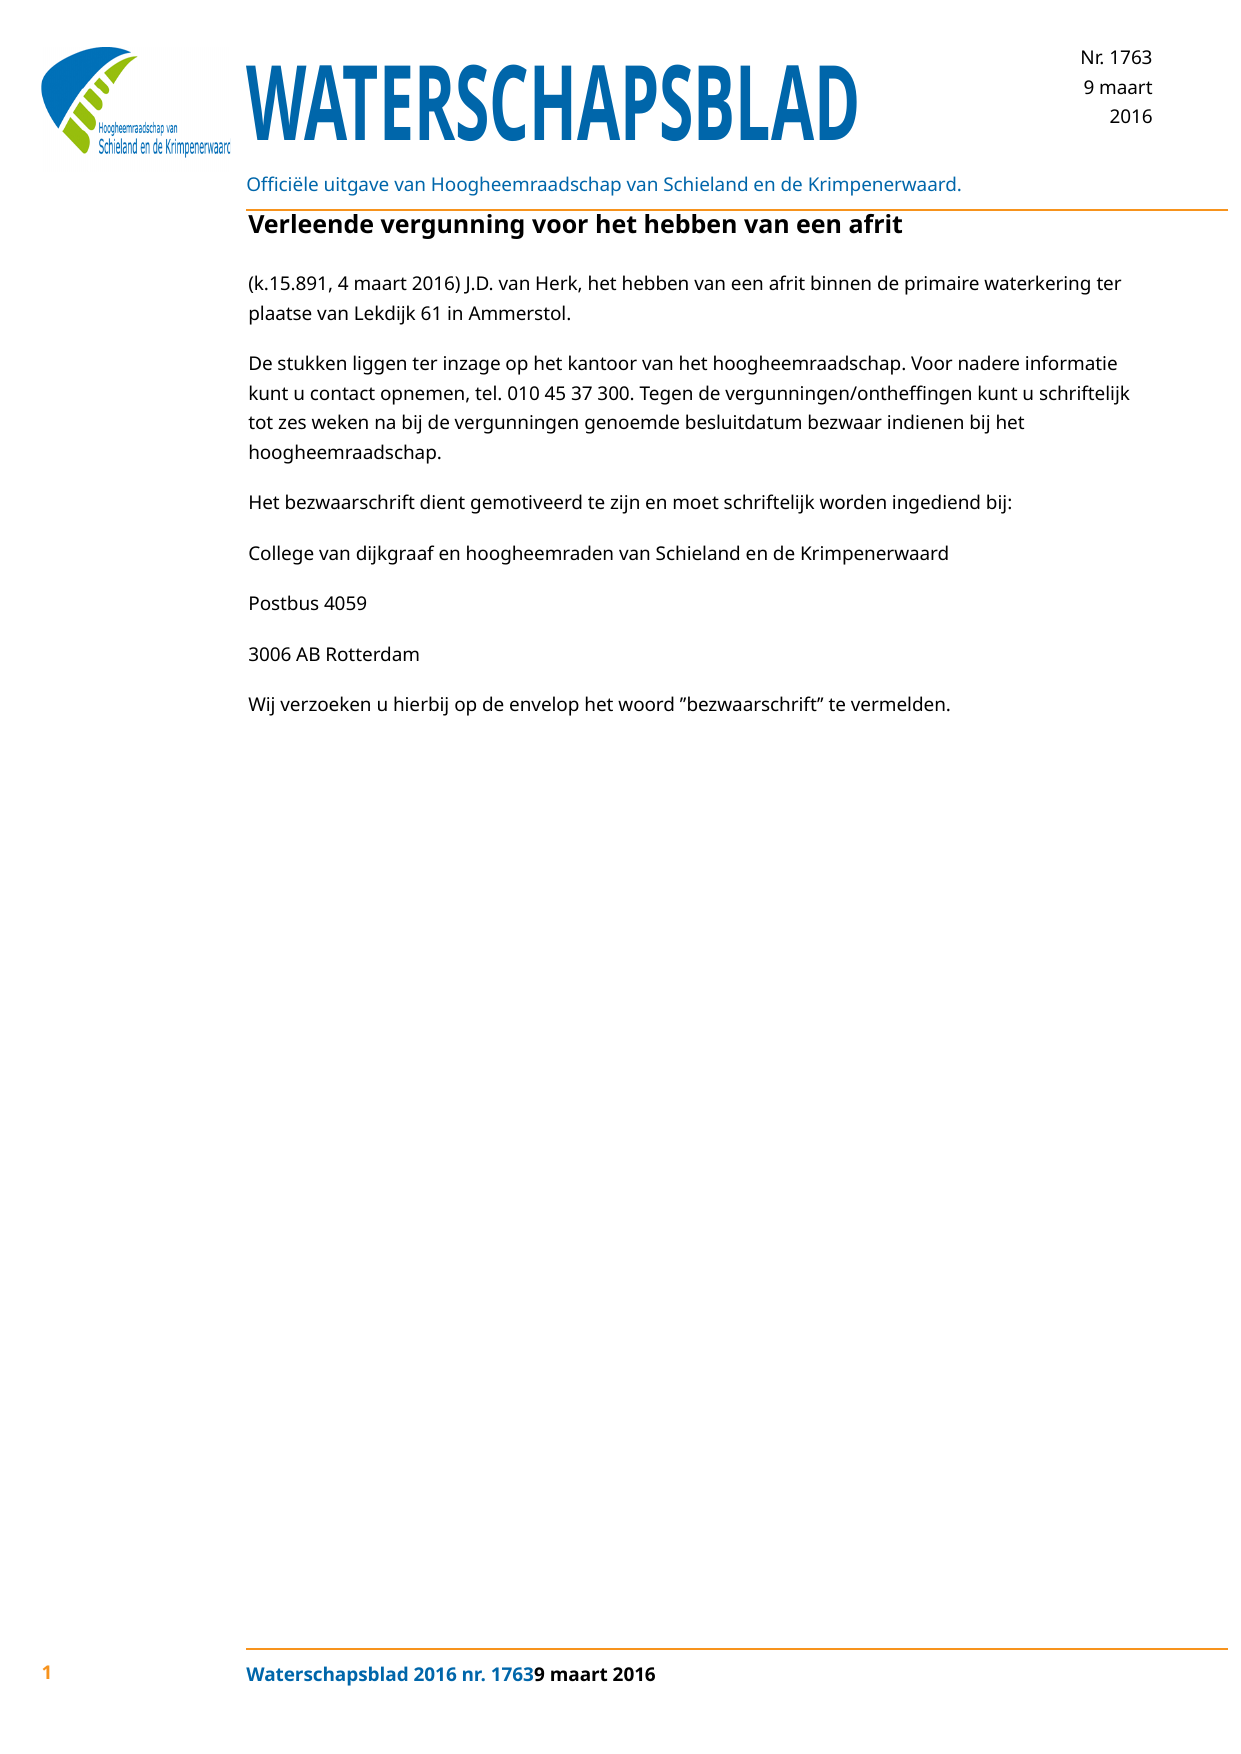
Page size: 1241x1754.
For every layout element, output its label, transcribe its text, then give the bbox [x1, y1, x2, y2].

text Postbus 4059 [248, 590, 1152, 616]
text De stukken liggen ter inzage op het kantoor van het hoogheemraadschap. Voor nadere informatie kunt u contact opnemen, tel. 010 45 37 300. Tegen de vergunningen/ontheffingen kunt u schriftelijk tot zes weken na bij de vergunningen genoemde besluitdatum bezwaar indienen bij het hoogheemraadschap. [248, 350, 1152, 465]
text Wij verzoeken u hierbij op de envelop het woord ’’bezwaarschrift’’ te vermelden. [248, 691, 1152, 717]
picture [41, 47, 231, 172]
text Het bezwaarschrift dient gemotiveerd te zijn en moet schriftelijk worden ingediend bij: [248, 489, 1152, 515]
text Verleende vergunning voor het hebben van een afrit [248, 211, 1152, 241]
text (k.15.891, 4 maart 2016) J.D. van Herk, het hebben van een afrit binnen de primaire waterkering ter plaatse van Lekdijk 61 in Ammerstol. [248, 270, 1152, 326]
text 3006 AB Rotterdam [248, 641, 1152, 666]
text College van dijkgraaf en hoogheemraden van Schieland en de Krimpenerwaard [248, 540, 1152, 566]
